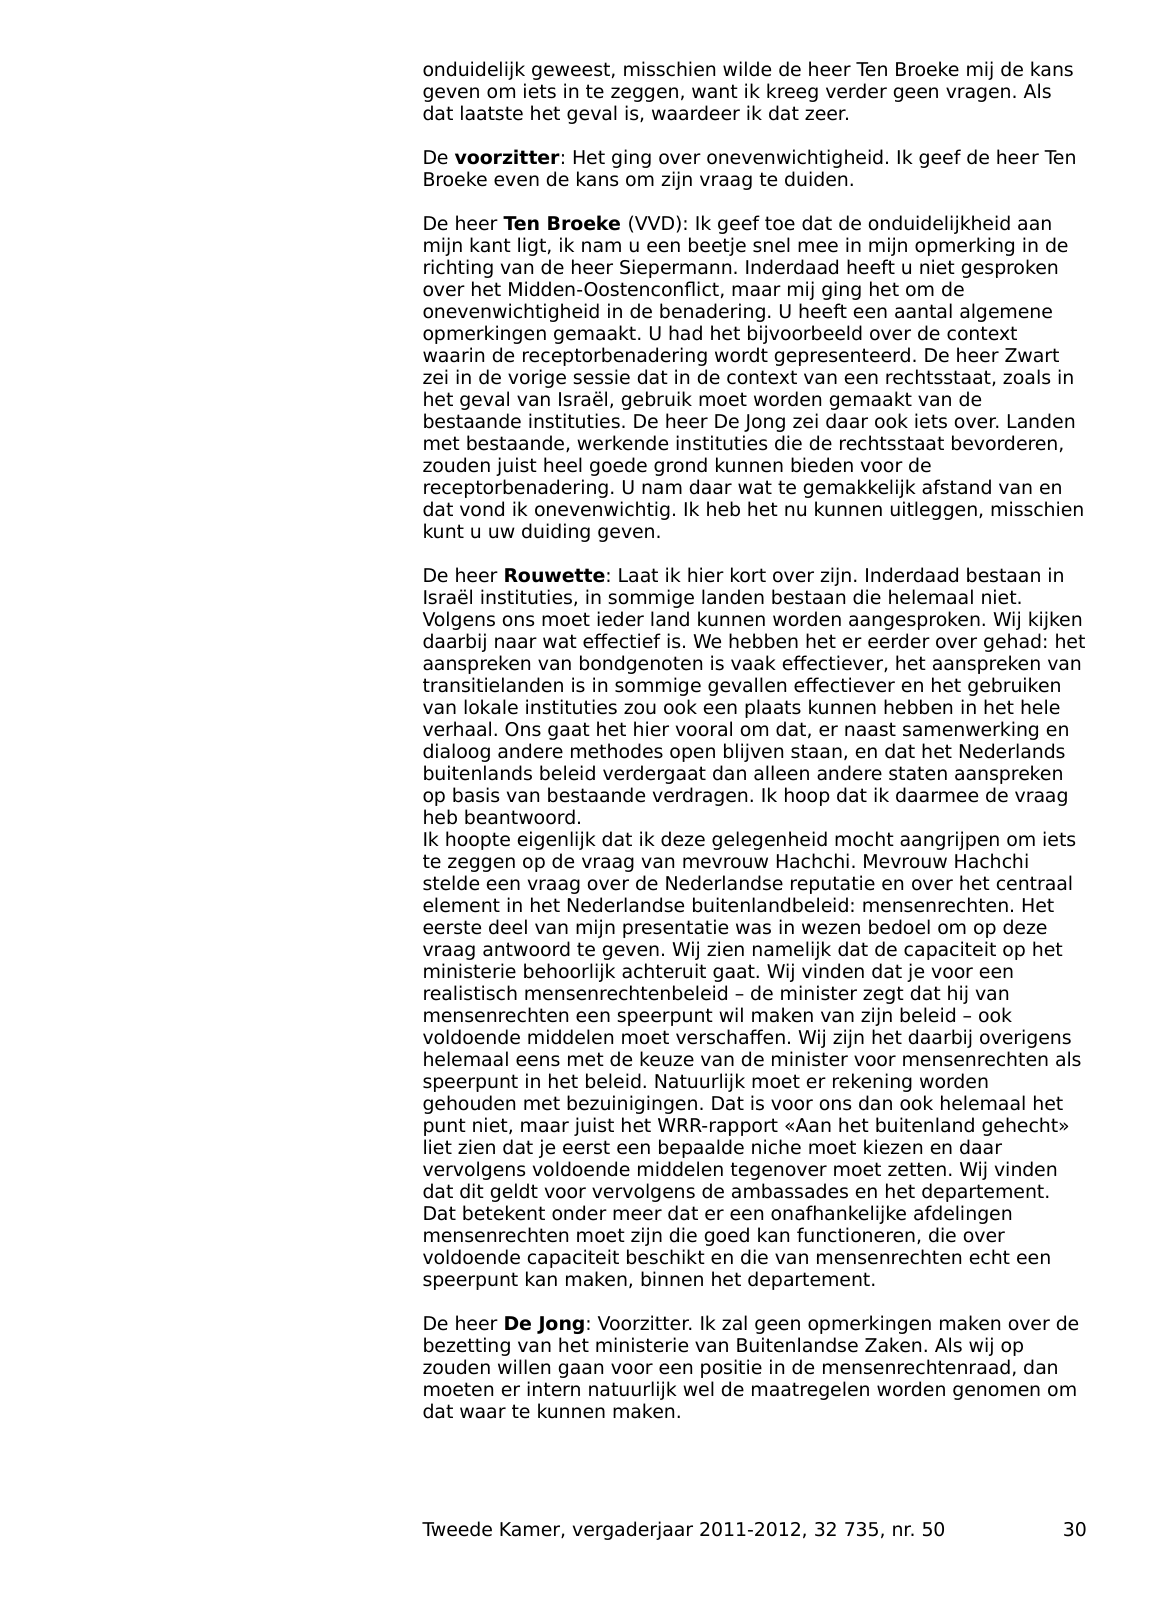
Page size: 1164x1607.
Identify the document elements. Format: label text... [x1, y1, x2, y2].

text De heer Rouwette: Laat ik hier kort over zijn. Inderdaad bestaan in Israël instituties, in sommige landen bestaan die helemaal niet. Volgens ons moet ieder land kunnen worden aangesproken. Wij kijken daarbij naar wat effectief is. We hebben het er eerder over gehad: het aanspreken van bondgenoten is vaak effectiever, het aanspreken van transitielanden is in sommige gevallen effectiever en het gebruiken van lokale instituties zou ook een plaats kunnen hebben in het hele verhaal. Ons gaat het hier vooral om dat, er naast samenwerking en dialoog andere methodes open blijven staan, en dat het Nederlands buitenlands beleid verdergaat dan alleen andere staten aanspreken op basis van bestaande verdragen. Ik hoop dat ik daarmee de vraag heb beantwoord. [422, 565, 1087, 829]
text Ik hoopte eigenlijk dat ik deze gelegenheid mocht aangrijpen om iets te zeggen op de vraag van mevrouw Hachchi. Mevrouw Hachchi stelde een vraag over de Nederlandse reputatie en over het centraal element in het Nederlandse buitenlandbeleid: mensenrechten. Het eerste deel van mijn presentatie was in wezen bedoel om op deze vraag antwoord te geven. Wij zien namelijk dat de capaciteit op het ministerie behoorlijk achteruit gaat. Wij vinden dat je voor een realistisch mensenrechtenbeleid – de minister zegt dat hij van mensenrechten een speerpunt wil maken van zijn beleid – ook voldoende middelen moet verschaffen. Wij zijn het daarbij overigens helemaal eens met de keuze van de minister voor mensenrechten als speerpunt in het beleid. Natuurlijk moet er rekening worden gehouden met bezuinigingen. Dat is voor ons dan ook helemaal het punt niet, maar juist het WRR-rapport «Aan het buitenland gehecht» liet zien dat je eerst een bepaalde niche moet kiezen en daar vervolgens voldoende middelen tegenover moet zetten. Wij vinden dat dit geldt voor vervolgens de ambassades en het departement. Dat betekent onder meer dat er een onafhankelijke afdelingen mensenrechten moet zijn die goed kan functioneren, die over voldoende capaciteit beschikt en die van mensenrechten echt een speerpunt kan maken, binnen het departement. [422, 829, 1087, 1291]
text De heer Ten Broeke (VVD): Ik geef toe dat de onduidelijkheid aan mijn kant ligt, ik nam u een beetje snel mee in mijn opmerking in de richting van de heer Siepermann. Inderdaad heeft u niet gesproken over het Midden-Oostenconflict, maar mij ging het om de onevenwichtigheid in de benadering. U heeft een aantal algemene opmerkingen gemaakt. U had het bijvoorbeeld over de context waarin de receptorbenadering wordt gepresenteerd. De heer Zwart zei in de vorige sessie dat in de context van een rechtsstaat, zoals in het geval van Israël, gebruik moet worden gemaakt van de bestaande instituties. De heer De Jong zei daar ook iets over. Landen met bestaande, werkende instituties die de rechtsstaat bevorderen, zouden juist heel goede grond kunnen bieden voor de receptorbenadering. U nam daar wat te gemakkelijk afstand van en dat vond ik onevenwichtig. Ik heb het nu kunnen uitleggen, misschien kunt u uw duiding geven. [422, 213, 1087, 543]
text onduidelijk geweest, misschien wilde de heer Ten Broeke mij de kans geven om iets in te zeggen, want ik kreeg verder geen vragen. Als dat laatste het geval is, waardeer ik dat zeer. [422, 59, 1087, 125]
text De heer De Jong: Voorzitter. Ik zal geen opmerkingen maken over de bezetting van het ministerie van Buitenlandse Zaken. Als wij op zouden willen gaan voor een positie in de mensenrechtenraad, dan moeten er intern natuurlijk wel de maatregelen worden genomen om dat waar te kunnen maken. [422, 1313, 1087, 1423]
text De voorzitter: Het ging over onevenwichtigheid. Ik geef de heer Ten Broeke even de kans om zijn vraag te duiden. [422, 147, 1087, 191]
